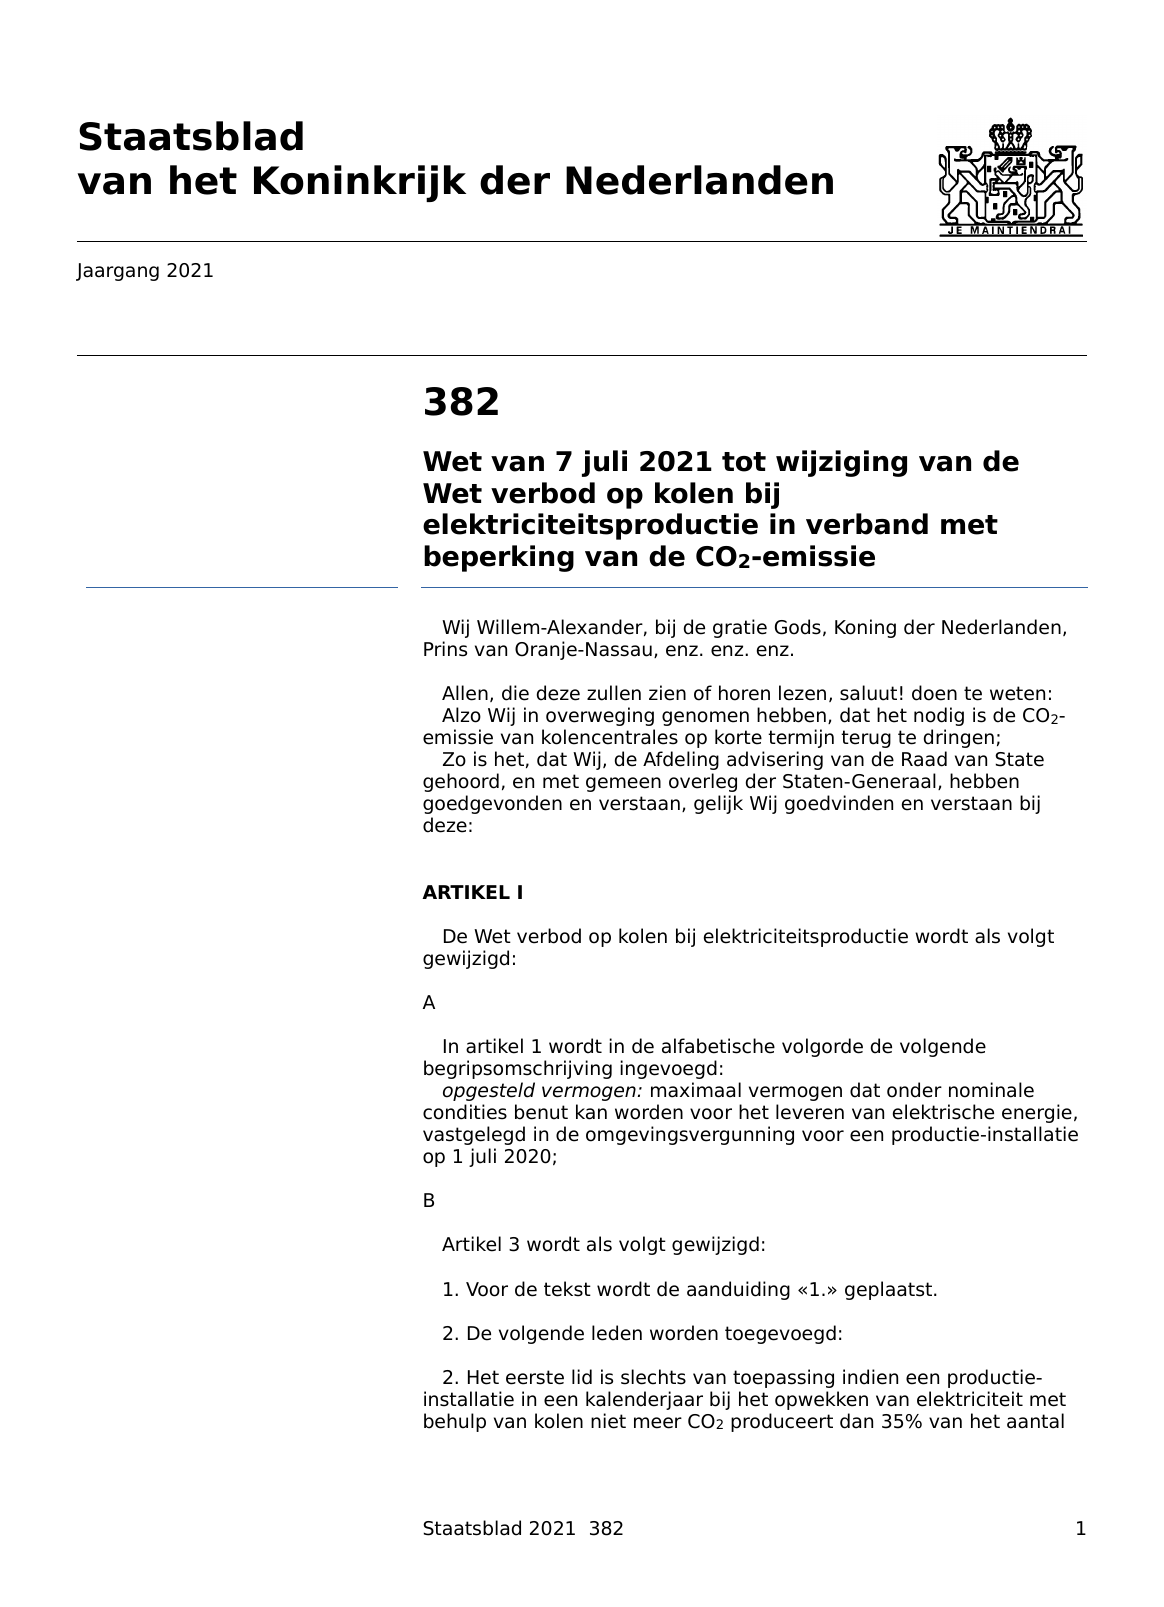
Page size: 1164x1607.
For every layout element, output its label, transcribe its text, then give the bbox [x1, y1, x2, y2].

subtitle ARTIKEL I [422, 882, 1087, 903]
text In artikel 1 wordt in de alfabetische volgorde de volgende begripsomschrijving ingevoegd: [422, 1036, 1087, 1080]
table_cell Jaargang 2021 [77, 242, 1087, 355]
text A [422, 992, 1087, 1014]
text Wet van 7 juli 2021 tot wijziging van de Wet verbod op kolen bij elektriciteitsproductie in verband met beperking van de CO2-emissie [422, 447, 1087, 573]
text Artikel 3 wordt als volgt gewijzigd: [422, 1234, 1087, 1256]
text B [422, 1190, 1087, 1212]
text Wij Willem-Alexander, bij de gratie Gods, Koning der Nederlanden, Prins van Oranje-Nassau, enz. enz. enz. [422, 617, 1087, 661]
picture [936, 115, 1087, 240]
text Allen, die deze zullen zien of horen lezen, saluut! doen te weten: [422, 683, 1087, 705]
text Zo is het, dat Wij, de Afdeling advisering van de Raad van State gehoord, en met gemeen overleg der Staten-Generaal, hebben goedgevonden en verstaan, gelijk Wij goedvinden en verstaan bij deze: [422, 749, 1087, 837]
text De Wet verbod op kolen bij elektriciteitsproductie wordt als volgt gewijzigd: [422, 926, 1087, 970]
text opgesteld vermogen: maximaal vermogen dat onder nominale condities benut kan worden voor het leveren van elektrische energie, vastgelegd in de omgevingsvergunning voor een productie-installatie op 1 juli 2020; [422, 1080, 1087, 1168]
table_header [886, 100, 1087, 241]
subtitle 382 [422, 381, 1087, 424]
text Alzo Wij in overweging genomen hebben, dat het nodig is de CO2-emissie van kolencentrales op korte termijn terug te dringen; [422, 705, 1087, 749]
table_header Staatsblad van het Koninkrijk der Nederlanden [77, 100, 886, 241]
text 2. Het eerste lid is slechts van toepassing indien een productie-installatie in een kalenderjaar bij het opwekken van elektriciteit met behulp van kolen niet meer CO2 produceert dan 35% van het aantal [422, 1367, 1087, 1433]
text 2. De volgende leden worden toegevoegd: [422, 1323, 1087, 1344]
text 1. Voor de tekst wordt de aanduiding «1.» geplaatst. [422, 1278, 1087, 1300]
